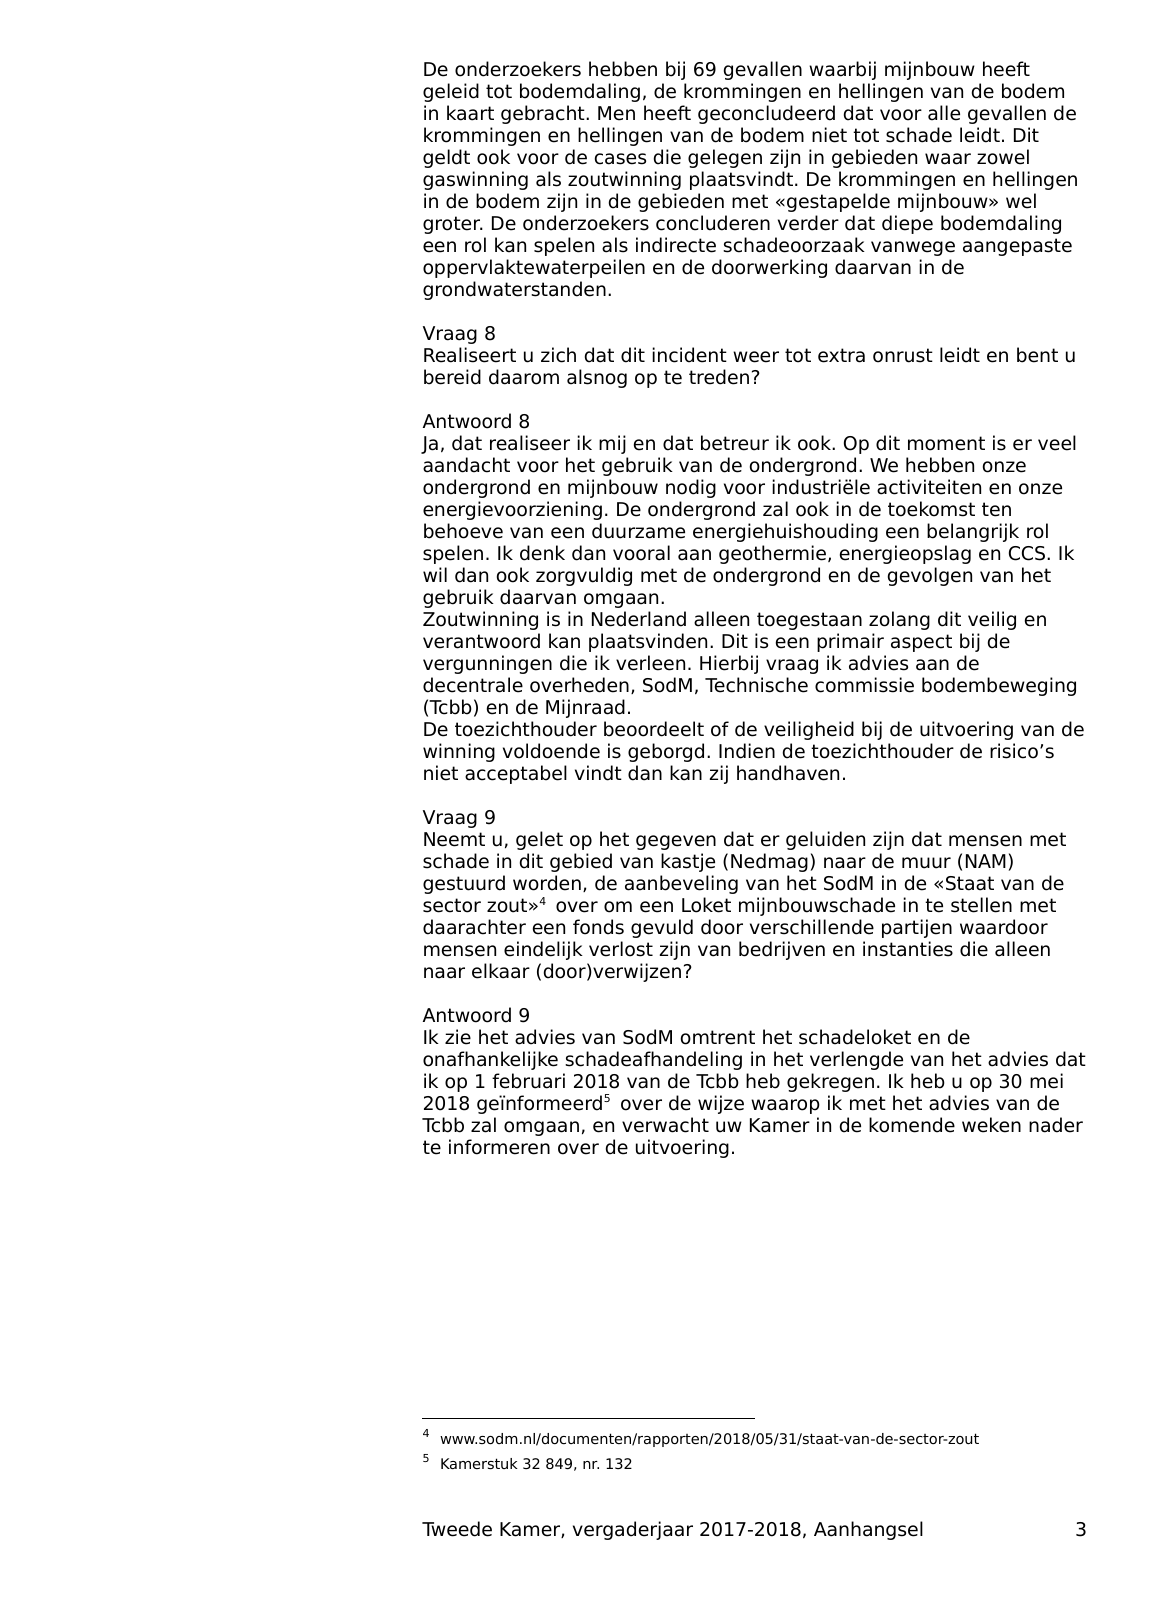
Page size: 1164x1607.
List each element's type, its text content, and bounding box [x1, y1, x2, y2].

text Antwoord 9 [422, 1005, 1087, 1027]
text Zoutwinning is in Nederland alleen toegestaan zolang dit veilig en verantwoord kan plaatsvinden. Dit is een primair aspect bij de vergunningen die ik verleen. Hierbij vraag ik advies aan de decentrale overheden, SodM, Technische commissie bodembeweging (Tcbb) en de Mijnraad. [422, 609, 1087, 719]
text Antwoord 8 [422, 411, 1087, 433]
text www.sodm.nl/documenten/rapporten/2018/05/31/staat-van-de-sector-zout [422, 1427, 1087, 1449]
text Realiseert u zich dat dit incident weer tot extra onrust leidt en bent u bereid daarom alsnog op te treden? [422, 345, 1087, 389]
text De onderzoekers hebben bij 69 gevallen waarbij mijnbouw heeft geleid tot bodemdaling, de krommingen en hellingen van de bodem in kaart gebracht. Men heeft geconcludeerd dat voor alle gevallen de krommingen en hellingen van de bodem niet tot schade leidt. Dit geldt ook voor de cases die gelegen zijn in gebieden waar zowel gaswinning als zoutwinning plaatsvindt. De krommingen en hellingen in de bodem zijn in de gebieden met «gestapelde mijnbouw» wel groter. De onderzoekers concluderen verder dat diepe bodemdaling een rol kan spelen als indirecte schadeoorzaak vanwege aangepaste oppervlaktewaterpeilen en de doorwerking daarvan in de grondwaterstanden. [422, 59, 1087, 301]
text Ik zie het advies van SodM omtrent het schadeloket en de onafhankelijke schadeafhandeling in het verlengde van het advies dat ik op 1 februari 2018 van de Tcbb heb gekregen. Ik heb u op 30 mei 2018 geïnformeerd over de wijze waarop ik met het advies van de Tcbb zal omgaan, en verwacht uw Kamer in de komende weken nader te informeren over de uitvoering. [422, 1027, 1087, 1159]
text De toezichthouder beoordeelt of de veiligheid bij de uitvoering van de winning voldoende is geborgd. Indien de toezichthouder de risico’s niet acceptabel vindt dan kan zij handhaven. [422, 719, 1087, 785]
text Neemt u, gelet op het gegeven dat er geluiden zijn dat mensen met schade in dit gebied van kastje (Nedmag) naar de muur (NAM) gestuurd worden, de aanbeveling van het SodM in de «Staat van de sector zout» over om een Loket mijnbouwschade in te stellen met daarachter een fonds gevuld door verschillende partijen waardoor mensen eindelijk verlost zijn van bedrijven en instanties die alleen naar elkaar (door)verwijzen? [422, 829, 1087, 983]
text Kamerstuk 32 849, nr. 132 [422, 1452, 1087, 1474]
text Vraag 9 [422, 807, 1087, 829]
text Vraag 8 [422, 323, 1087, 345]
text Ja, dat realiseer ik mij en dat betreur ik ook. Op dit moment is er veel aandacht voor het gebruik van de ondergrond. We hebben onze ondergrond en mijnbouw nodig voor industriële activiteiten en onze energievoorziening. De ondergrond zal ook in de toekomst ten behoeve van een duurzame energiehuishouding een belangrijk rol spelen. Ik denk dan vooral aan geothermie, energieopslag en CCS. Ik wil dan ook zorgvuldig met de ondergrond en de gevolgen van het gebruik daarvan omgaan. [422, 433, 1087, 609]
